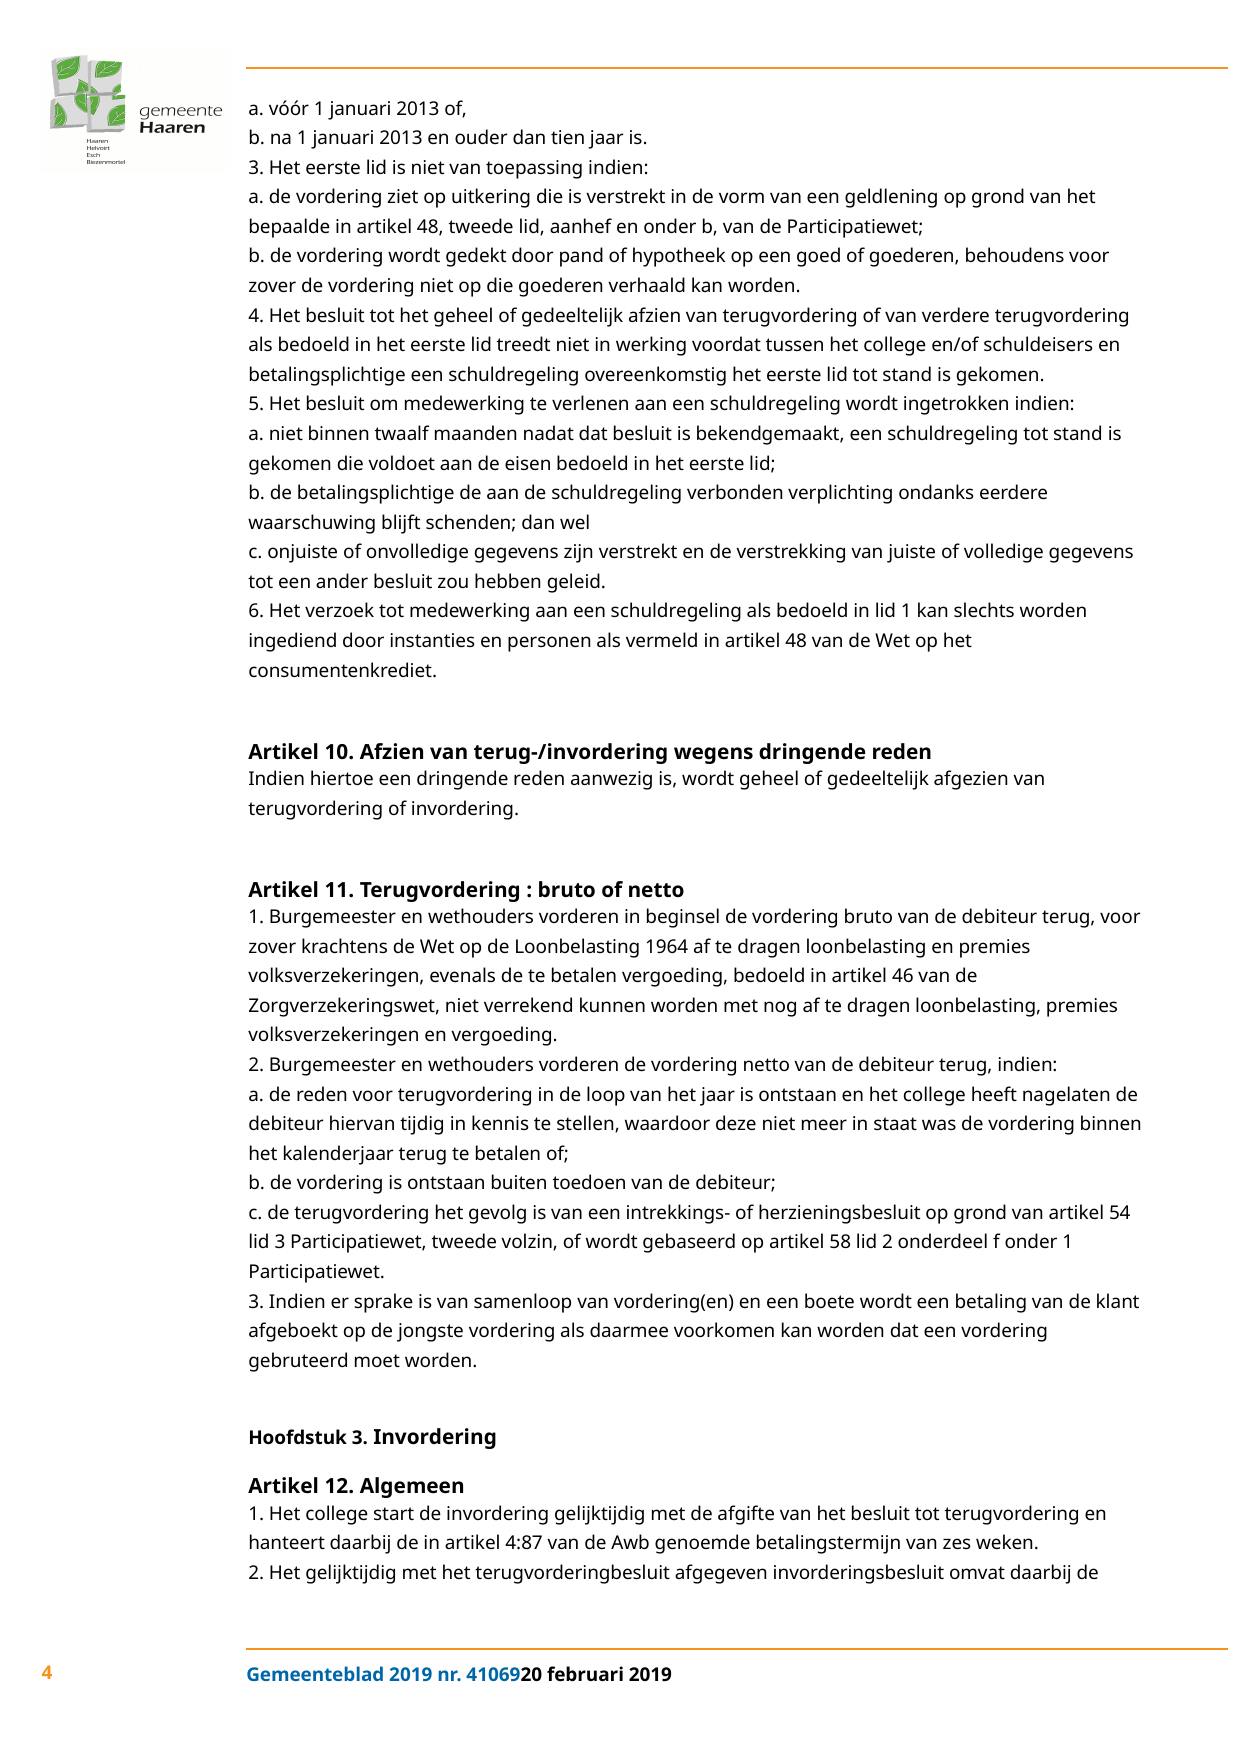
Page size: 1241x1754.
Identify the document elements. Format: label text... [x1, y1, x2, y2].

text 5. Het besluit om medewerking te verlenen aan een schuldregeling wordt ingetrokken indien: [248, 391, 1152, 416]
text Artikel 10. Afzien van terug-/invordering wegens dringende reden [248, 737, 1152, 765]
text b. de vordering is ontstaan buiten toedoen van de debiteur; [248, 1169, 1152, 1195]
text 3. Indien er sprake is van samenloop van vordering(en) en een boete wordt een betaling van de klant afgeboekt op de jongste vordering als daarmee voorkomen kan worden dat een vordering gebruteerd moet worden. [248, 1288, 1152, 1373]
text b. de betalingsplichtige de aan de schuldregeling verbonden verplichting ondanks eerdere waarschuwing blijft schenden; dan wel [248, 479, 1152, 535]
text Hoofdstuk 3. Invordering [248, 1422, 1152, 1451]
text 2. Burgemeester en wethouders vorderen de vordering netto van de debiteur terug, indien: [248, 1051, 1152, 1077]
text Artikel 11. Terugvordering : bruto of netto [248, 875, 1152, 903]
text b. na 1 januari 2013 en ouder dan tien jaar is. [248, 124, 1152, 150]
text 1. Het college start de invordering gelijktijdig met de afgifte van het besluit tot terugvordering en hanteert daarbij de in artikel 4:87 van de Awb genoemde betalingstermijn van zes weken. [248, 1500, 1152, 1555]
text 1. Burgemeester en wethouders vorderen in beginsel de vordering bruto van de debiteur terug, voor zover krachtens de Wet op de Loonbelasting 1964 af te dragen loonbelasting en premies volksverzekeringen, evenals de te betalen vergoeding, bedoeld in artikel 46 van de [248, 903, 1152, 988]
text Indien hiertoe een dringende reden aanwezig is, wordt geheel of gedeeltelijk afgezien van terugvordering of invordering. [248, 765, 1152, 821]
text 2. Het gelijktijdig met het terugvorderingbesluit afgegeven invorderingsbesluit omvat daarbij de [248, 1559, 1152, 1585]
text a. de vordering ziet op uitkering die is verstrekt in de vorm van een geldlening op grond van het bepaalde in artikel 48, tweede lid, aanhef en onder b, van de Participatiewet; [248, 183, 1152, 239]
text Zorgverzekeringswet, niet verrekend kunnen worden met nog af te dragen loonbelasting, premies volksverzekeringen en vergoeding. [248, 992, 1152, 1047]
text 3. Het eerste lid is niet van toepassing indien: [248, 154, 1152, 180]
text a. niet binnen twaalf maanden nadat dat besluit is bekendgemaakt, een schuldregeling tot stand is gekomen die voldoet aan de eisen bedoeld in het eerste lid; [248, 420, 1152, 476]
text Artikel 12. Algemeen [248, 1472, 1152, 1500]
text 6. Het verzoek tot medewerking aan een schuldregeling als bedoeld in lid 1 kan slechts worden ingediend door instanties en personen als vermeld in artikel 48 van de Wet op het consumentenkrediet. [248, 598, 1152, 683]
text c. onjuiste of onvolledige gegevens zijn verstrekt en de verstrekking van juiste of volledige gegevens tot een ander besluit zou hebben geleid. [248, 538, 1152, 594]
text c. de terugvordering het gevolg is van een intrekkings- of herzieningsbesluit op grond van artikel 54 lid 3 Participatiewet, tweede volzin, of wordt gebaseerd op artikel 58 lid 2 onderdeel f onder 1 Participatiewet. [248, 1199, 1152, 1284]
text a. vóór 1 januari 2013 of, [248, 95, 1152, 121]
text a. de reden voor terugvordering in de loop van het jaar is ontstaan en het college heeft nagelaten de debiteur hiervan tijdig in kennis te stellen, waardoor deze niet meer in staat was de vordering binnen het kalenderjaar terug te betalen of; [248, 1081, 1152, 1166]
text 4. Het besluit tot het geheel of gedeeltelijk afzien van terugvordering of van verdere terugvordering als bedoeld in het eerste lid treedt niet in werking voordat tussen het college en/of schuldeisers en betalingsplichtige een schuldregeling overeenkomstig het eerste lid tot stand is gekomen. [248, 302, 1152, 387]
text b. de vordering wordt gedekt door pand of hypotheek op een goed of goederen, behoudens voor zover de vordering niet op die goederen verhaald kan worden. [248, 243, 1152, 298]
picture [41, 47, 231, 172]
